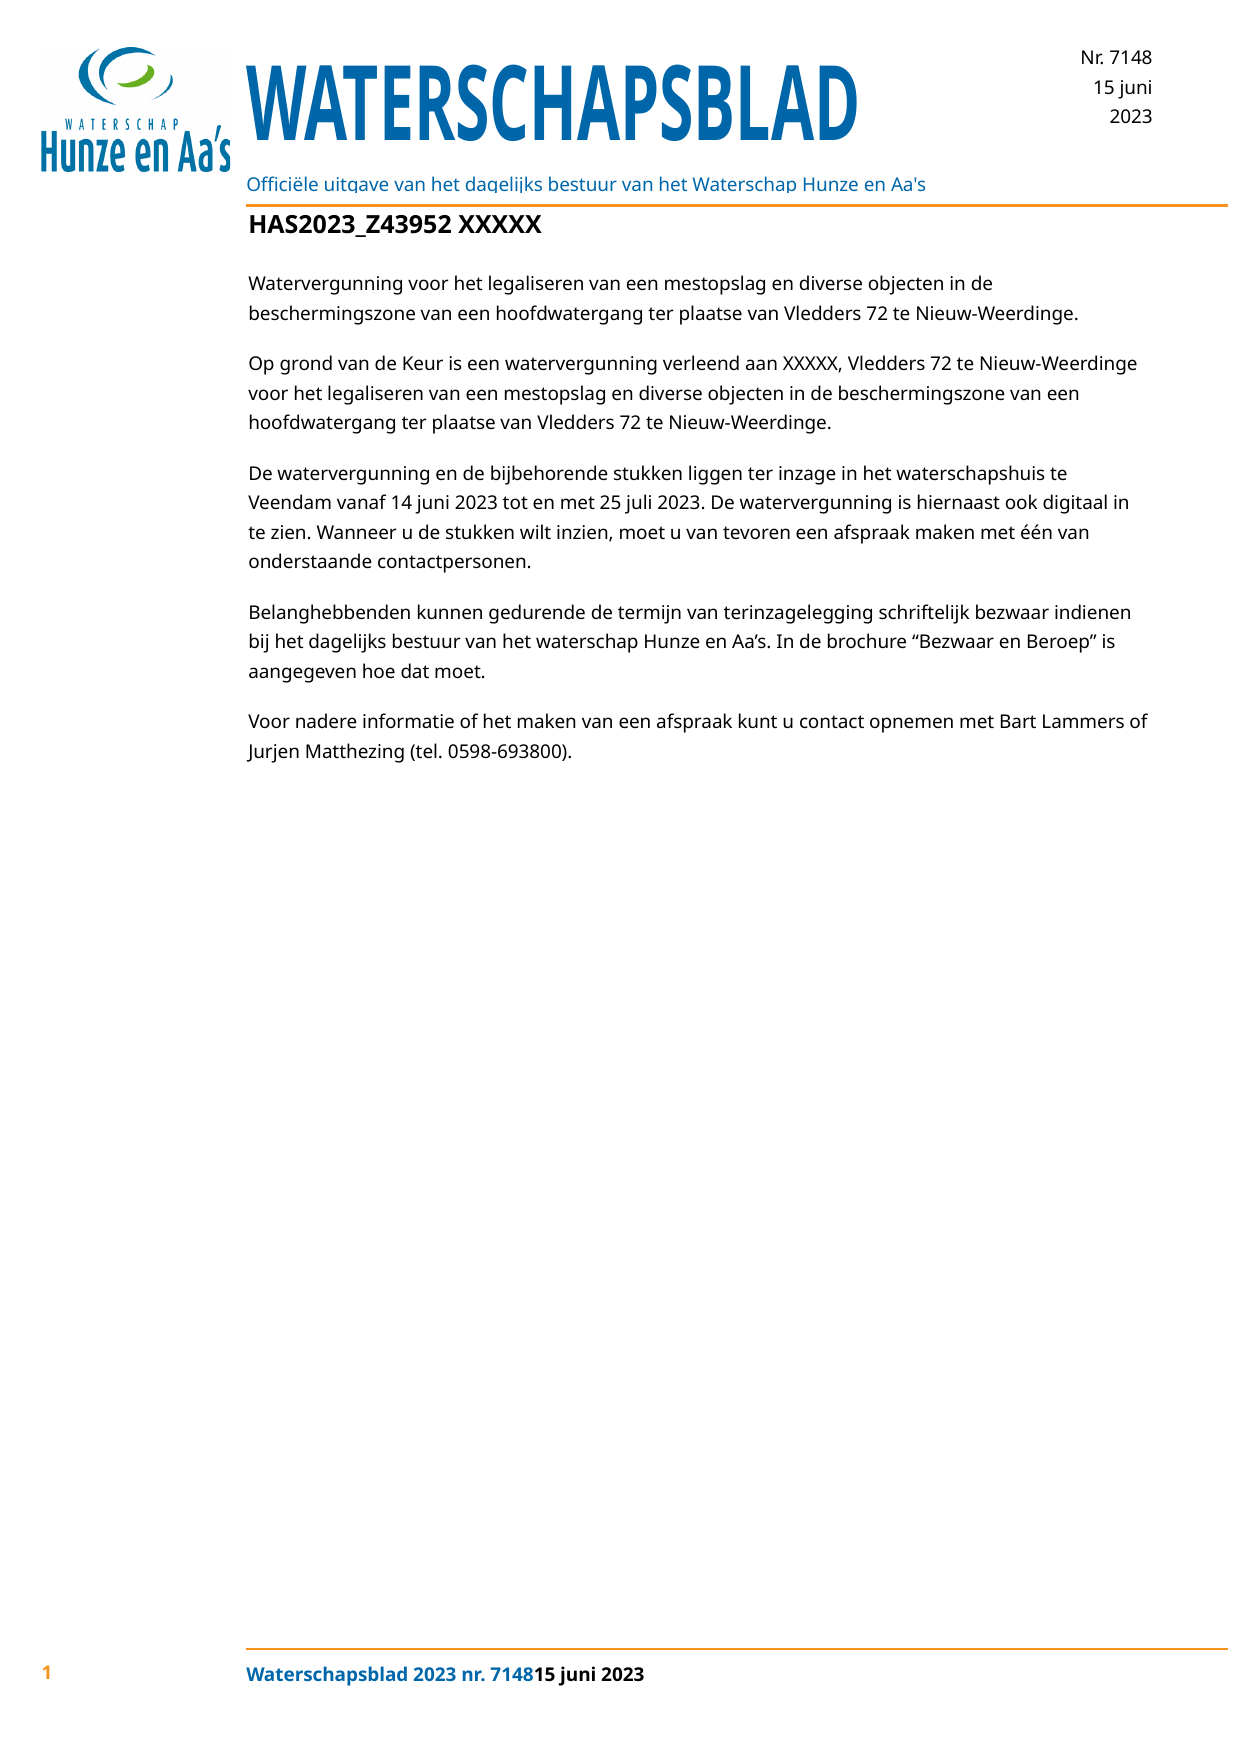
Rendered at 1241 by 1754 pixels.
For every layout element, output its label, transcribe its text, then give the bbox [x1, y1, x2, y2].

text Watervergunning voor het legaliseren van een mestopslag en diverse objecten in de beschermingszone van een hoofdwatergang ter plaatse van Vledders 72 te Nieuw-Weerdinge. [248, 270, 1152, 326]
text Voor nadere informatie of het maken van een afspraak kunt u contact opnemen met Bart Lammers of Jurjen Matthezing (tel. 0598-693800). [248, 709, 1152, 764]
picture [226, 145, 231, 156]
text Belanghebbenden kunnen gedurende de termijn van terinzagelegging schriftelijk bezwaar indienen bij het dagelijks bestuur van het waterschap Hunze en Aa’s. In de brochure “Bezwaar en Beroep” is aangegeven hoe dat moet. [248, 599, 1152, 684]
text De watervergunning en de bijbehorende stukken liggen ter inzage in het waterschapshuis te Veendam vanaf 14 juni 2023 tot en met 25 juli 2023. De watervergunning is hiernaast ook digitaal in te zien. Wanneer u de stukken wilt inzien, moet u van tevoren een afspraak maken met één van onderstaande contactpersonen. [248, 460, 1152, 574]
text Op grond van de Keur is een watervergunning verleend aan XXXXX, Vledders 72 te Nieuw-Weerdinge voor het legaliseren van een mestopslag en diverse objecten in de beschermingszone van een hoofdwatergang ter plaatse van Vledders 72 te Nieuw-Weerdinge. [248, 350, 1152, 435]
picture [47, 154, 51, 172]
picture [183, 163, 191, 172]
picture [41, 47, 231, 172]
text HAS2023_Z43952 XXXXX [248, 207, 1152, 241]
